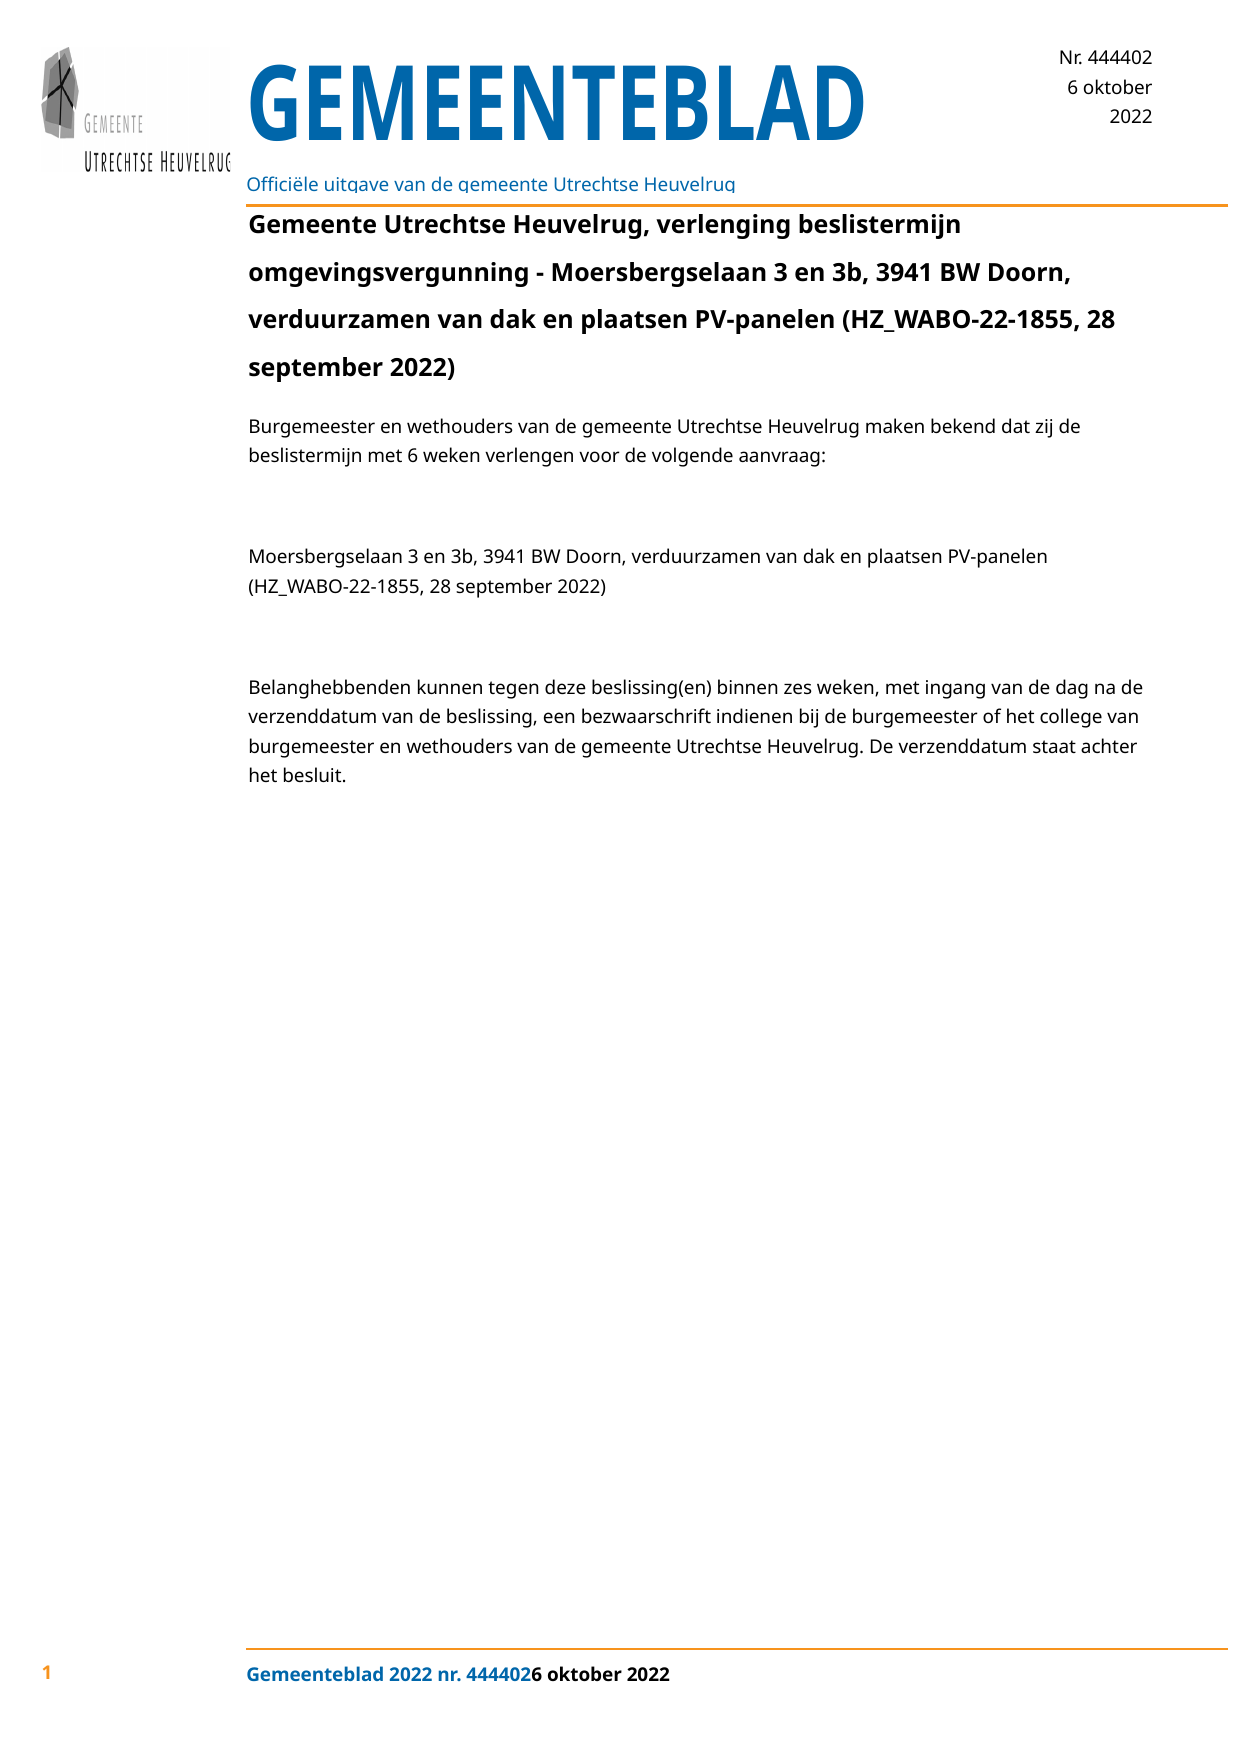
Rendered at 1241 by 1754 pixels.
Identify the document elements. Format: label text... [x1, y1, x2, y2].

text Gemeente Utrechtse Heuvelrug, verlenging beslistermijn omgevingsvergunning - Moersbergselaan 3 en 3b, 3941 BW Doorn, verduurzamen van dak en plaatsen PV-panelen (HZ_WABO-22-1855, 28 september 2022) [248, 207, 1152, 384]
picture [41, 47, 231, 172]
text Moersbergselaan 3 en 3b, 3941 BW Doorn, verduurzamen van dak en plaatsen PV-panelen (HZ_WABO-22-1855, 28 september 2022) [248, 543, 1152, 599]
text Belanghebbenden kunnen tegen deze beslissing(en) binnen zes weken, met ingang van de dag na de verzenddatum van de beslissing, een bezwaarschrift indienen bij de burgemeester of het college van burgemeester en wethouders van de gemeente Utrechtse Heuvelrug. De verzenddatum staat achter het besluit. [248, 674, 1152, 788]
text Burgemeester en wethouders van de gemeente Utrechtse Heuvelrug maken bekend dat zij de beslistermijn met 6 weken verlengen voor de volgende aanvraag: [248, 413, 1152, 468]
